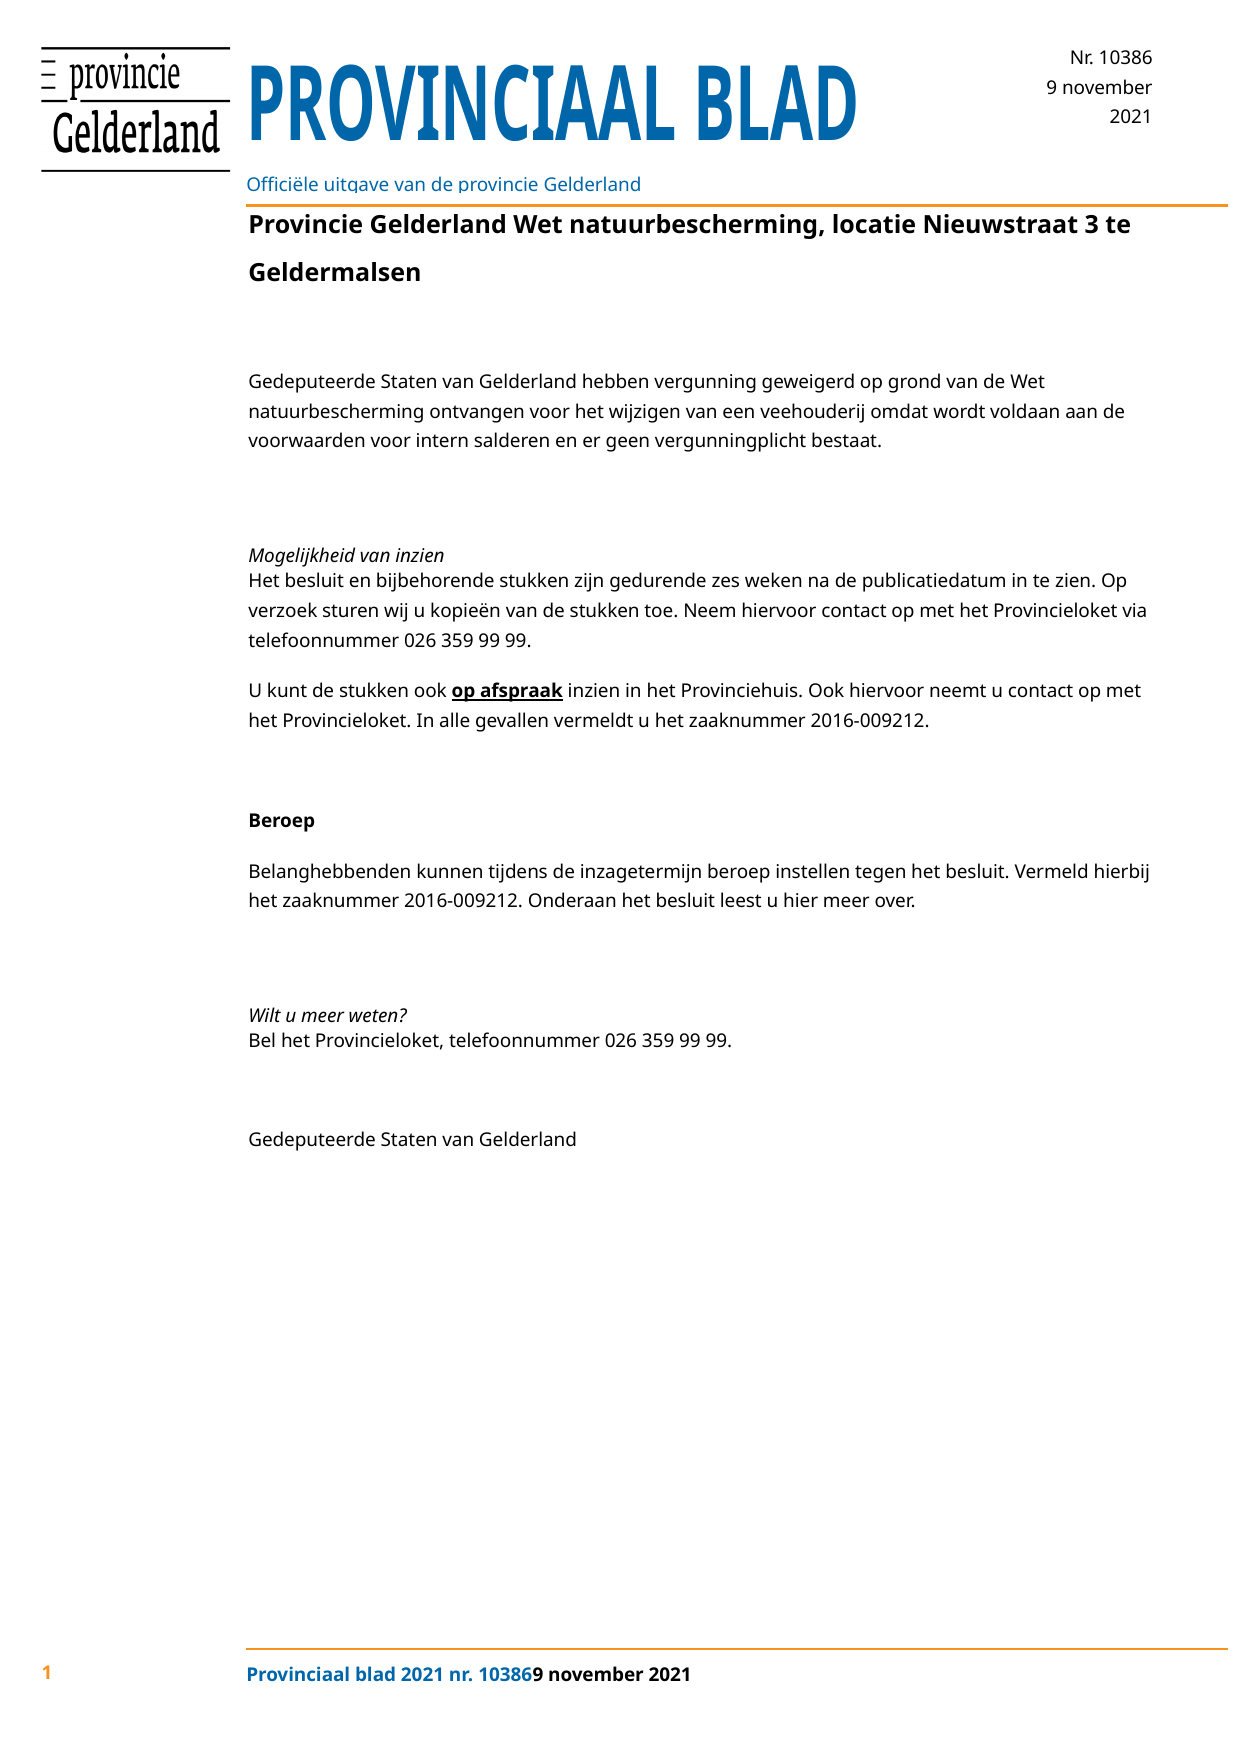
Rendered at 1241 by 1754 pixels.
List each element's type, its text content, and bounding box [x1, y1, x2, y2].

text Gedeputeerde Staten van Gelderland hebben vergunning geweigerd op grond van de Wet natuurbescherming ontvangen voor het wijzigen van een veehouderij omdat wordt voldaan aan de voorwaarden voor intern salderen en er geen vergunningplicht bestaat. [248, 368, 1152, 453]
text Bel het Provincieloket, telefoonnummer 026 359 99 99. [248, 1028, 1152, 1053]
text Belanghebbenden kunnen tijdens de inzagetermijn beroep instellen tegen het besluit. Vermeld hierbij het zaaknummer 2016-009212. Onderaan het besluit leest u hier meer over. [248, 858, 1152, 913]
text Het besluit en bijbehorende stukken zijn gedurende zes weken na de publicatiedatum in te zien. Op verzoek sturen wij u kopieën van de stukken toe. Neem hiervoor contact op met het Provincieloket via telefoonnummer 026 359 99 99. [248, 568, 1152, 652]
text Beroep [248, 808, 1152, 833]
text Mogelijkheid van inzien [248, 542, 1152, 568]
picture [41, 47, 231, 172]
text Gedeputeerde Staten van Gelderland [248, 1126, 1152, 1152]
text Provincie Gelderland Wet natuurbescherming, locatie Nieuwstraat 3 te Geldermalsen [248, 207, 1152, 288]
text U kunt de stukken ook op afspraak inzien in het Provinciehuis. Ook hiervoor neemt u contact op met het Provincieloket. In alle gevallen vermeldt u het zaaknummer 2016-009212. [248, 677, 1152, 732]
text Wilt u meer weten? [248, 1002, 1152, 1028]
